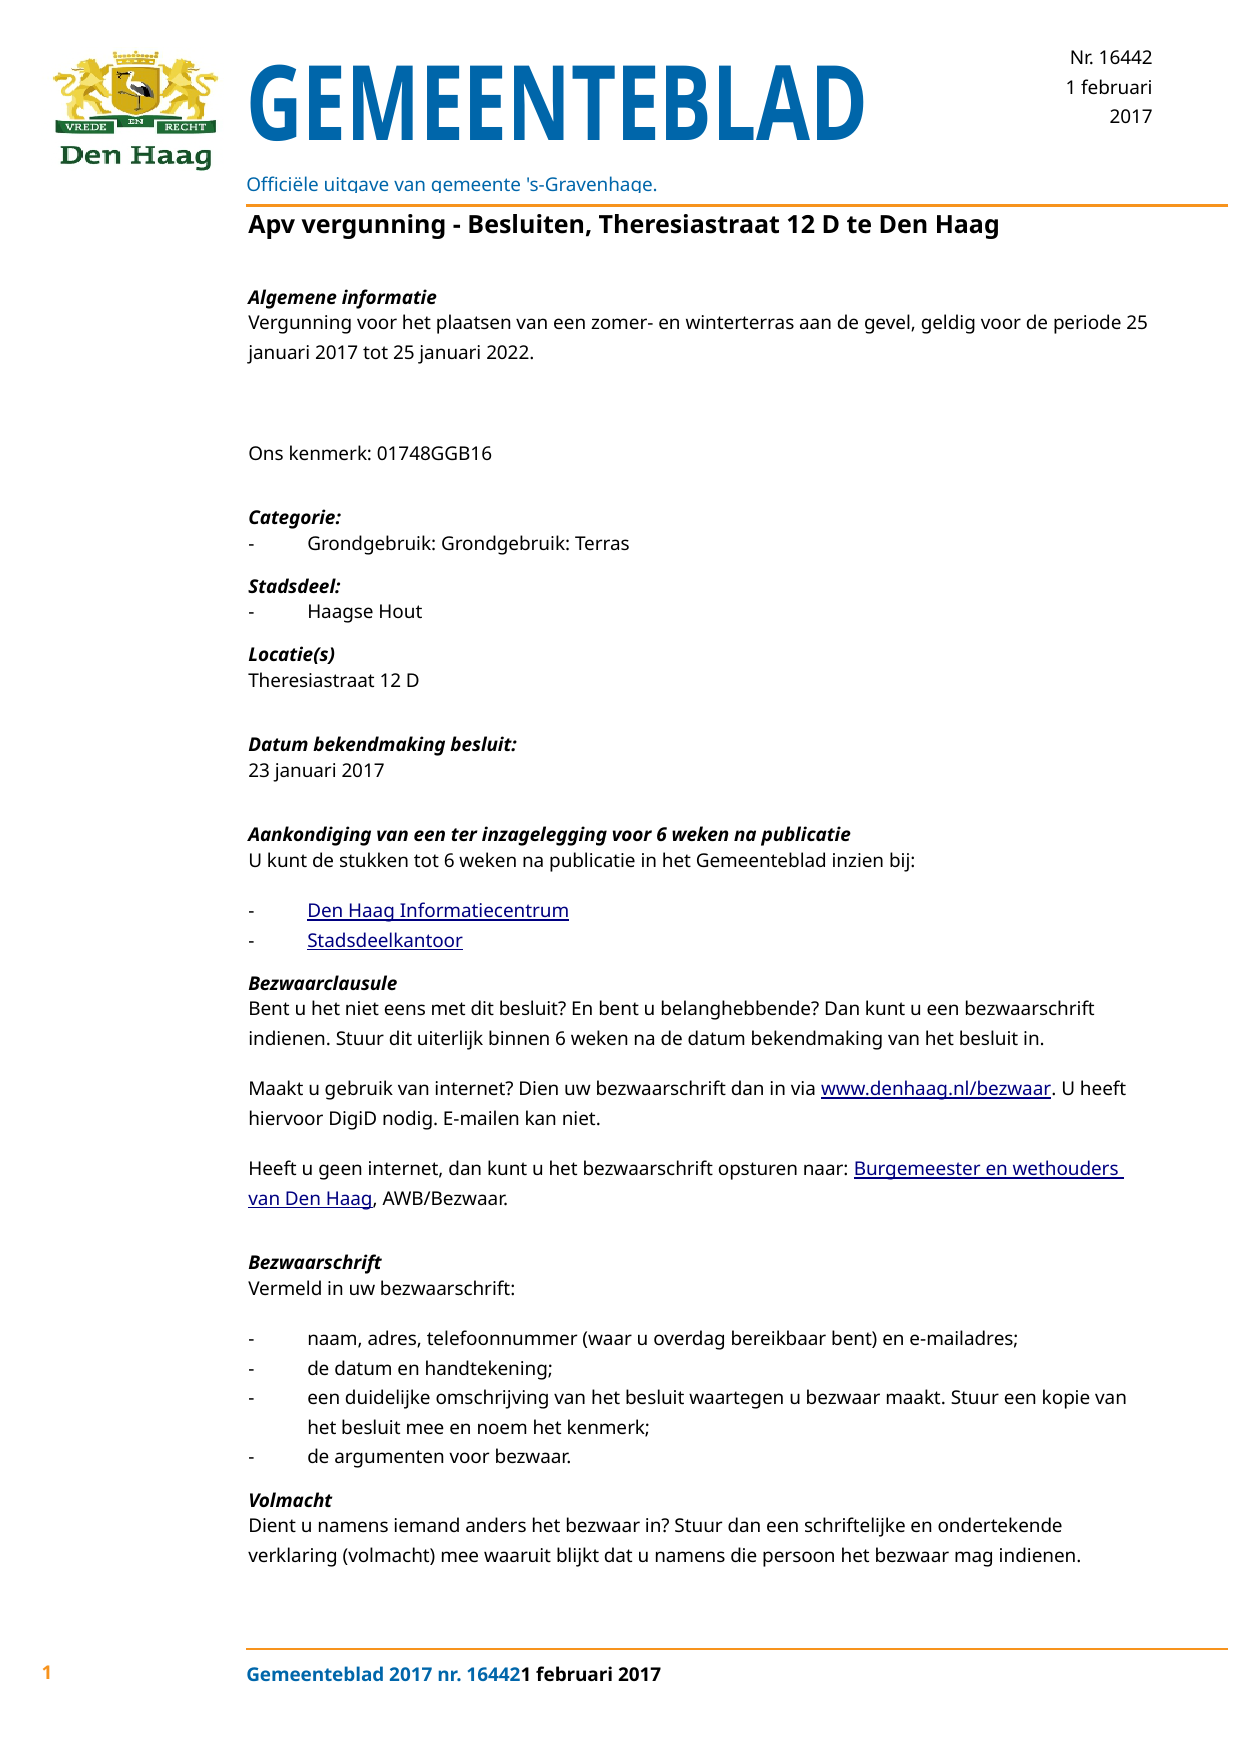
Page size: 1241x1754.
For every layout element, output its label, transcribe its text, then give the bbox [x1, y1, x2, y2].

list naam, adres, telefoonnummer (waar u overdag bereikbaar bent) en e-mailadres; [248, 1325, 1152, 1351]
text U kunt de stukken tot 6 weken na publicatie in het Gemeenteblad inzien bij: [248, 847, 1152, 872]
list Haagse Hout [248, 598, 1152, 624]
picture [41, 47, 231, 172]
text Ons kenmerk: 01748GGB16 [248, 440, 1152, 466]
text Stadsdeel: [248, 573, 1152, 598]
list Stadsdeelkantoor [248, 927, 1152, 952]
text Heeft u geen internet, dan kunt u het bezwaarschrift opsturen naar: Burgemeester en wethouders van Den Haag, AWB/Bezwaar. [248, 1156, 1152, 1211]
text Locatie(s) [248, 642, 1152, 667]
text 23 januari 2017 [248, 757, 1152, 783]
list de argumenten voor bezwaar. [248, 1444, 1152, 1469]
text Theresiastraat 12 D [248, 667, 1152, 693]
text Bent u het niet eens met dit besluit? En bent u belanghebbende? Dan kunt u een bezwaarschrift indienen. Stuur dit uiterlijk binnen 6 weken na de datum bekendmaking van het besluit in. [248, 996, 1152, 1051]
text Dient u namens iemand anders het bezwaar in? Stuur dan een schriftelijke en ondertekende verklaring (volmacht) mee waaruit blijkt dat u namens die persoon het bezwaar mag indienen. [248, 1512, 1152, 1568]
list Den Haag Informatiecentrum [248, 897, 1152, 923]
text Aankondiging van een ter inzagelegging voor 6 weken na publicatie [248, 821, 1152, 847]
text Bezwaarclausule [248, 970, 1152, 996]
text Bezwaarschrift [248, 1249, 1152, 1275]
text Algemene informatie [248, 284, 1152, 309]
text Categorie: [248, 504, 1152, 530]
list de datum en handtekening; [248, 1355, 1152, 1381]
list Grondgebruik: Grondgebruik: Terras [248, 530, 1152, 555]
text Apv vergunning - Besluiten, Theresiastraat 12 D te Den Haag [248, 207, 1152, 241]
text Volmacht [248, 1487, 1152, 1512]
text Datum bekendmaking besluit: [248, 731, 1152, 757]
text Vermeld in uw bezwaarschrift: [248, 1275, 1152, 1301]
text Vergunning voor het plaatsen van een zomer- en winterterras aan de gevel, geldig voor de periode 25 januari 2017 tot 25 januari 2022. [248, 309, 1152, 365]
text Maakt u gebruik van internet? Dien uw bezwaarschrift dan in via www.denhaag.nl/bezwaar. U heeft hiervoor DigiD nodig. E-mailen kan niet. [248, 1076, 1152, 1131]
list een duidelijke omschrijving van het besluit waartegen u bezwaar maakt. Stuur een kopie van het besluit mee en noem het kenmerk; [248, 1384, 1152, 1440]
